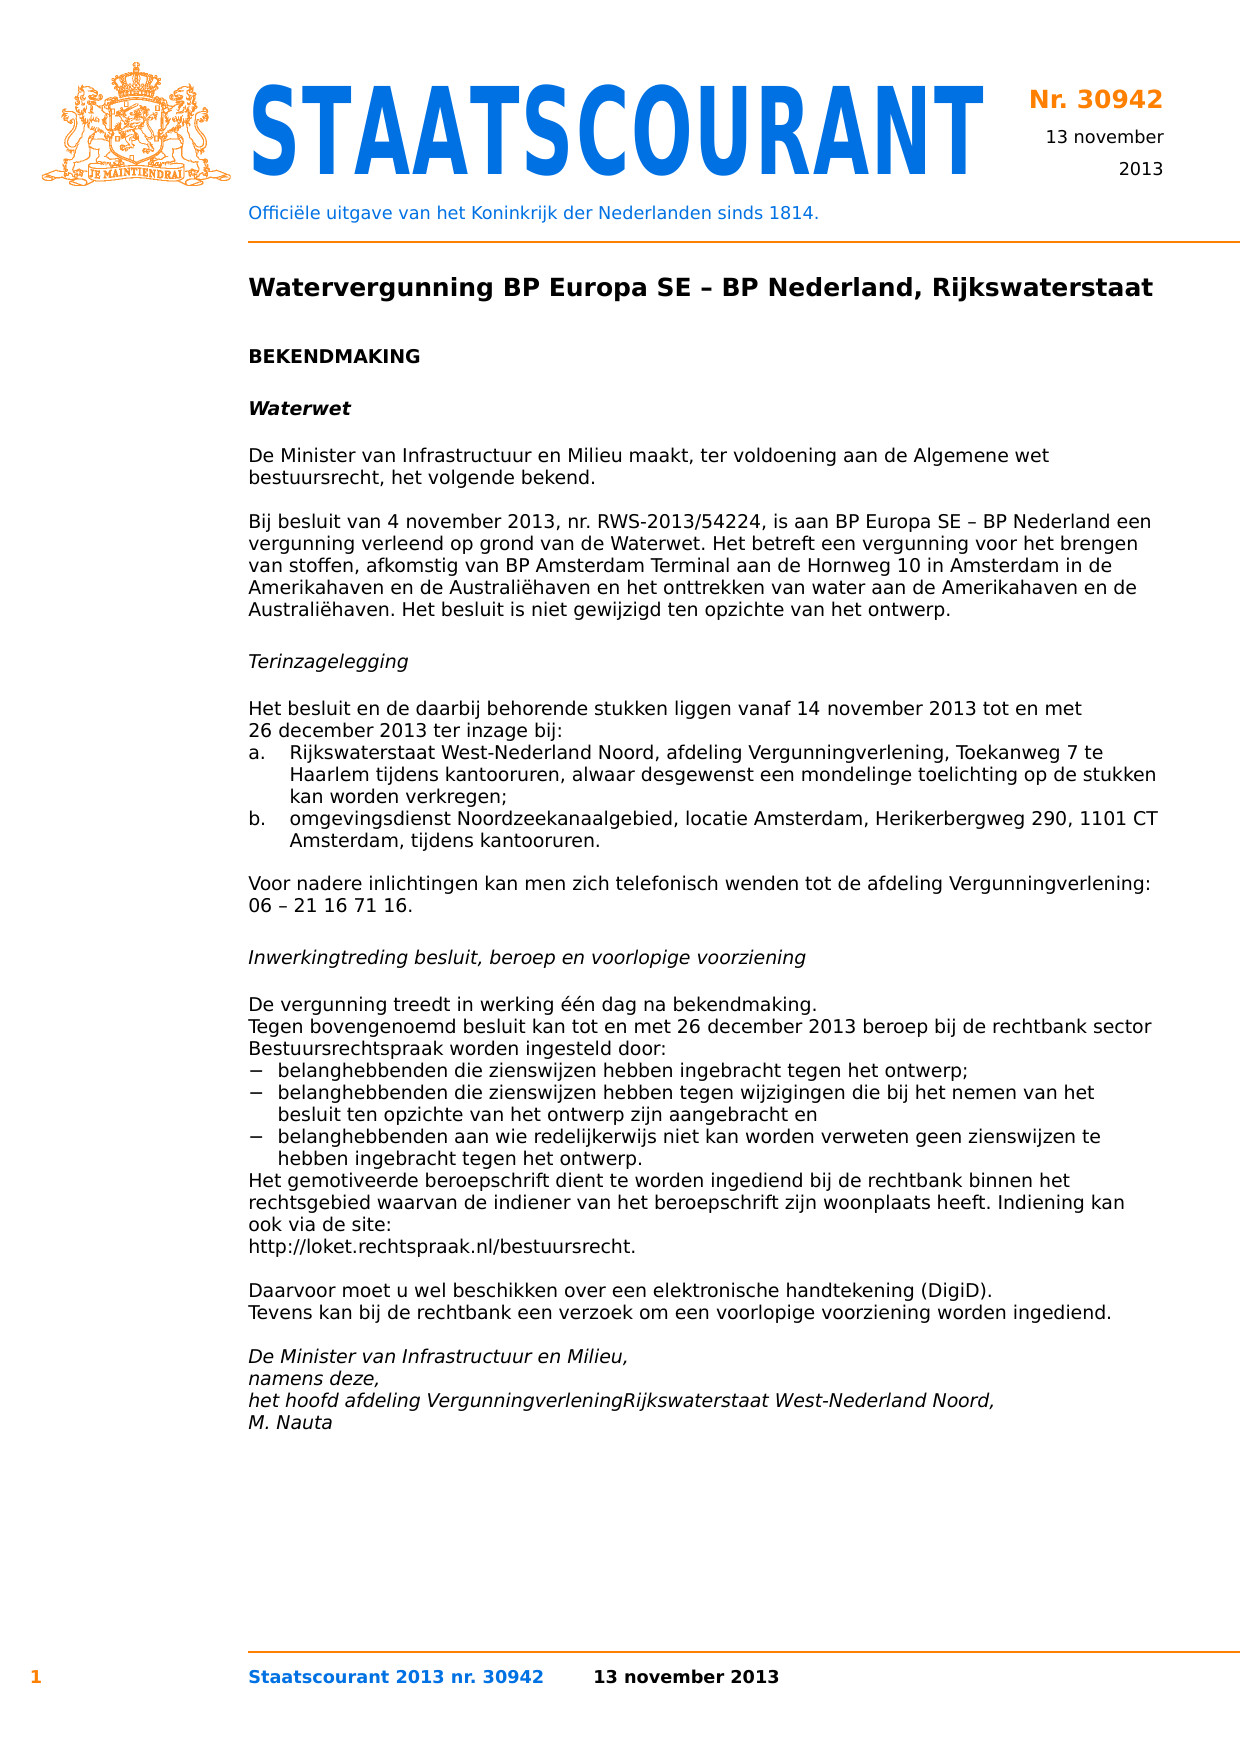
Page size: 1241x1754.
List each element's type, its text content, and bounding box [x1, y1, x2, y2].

text − belanghebbenden die zienswijzen hebben ingebracht tegen het ontwerp; [248, 1060, 1163, 1082]
table_header STAATSCOURANT [248, 62, 998, 203]
subtitle Waterwet [248, 398, 1163, 420]
text http://loket.rechtspraak.nl/bestuursrecht. [248, 1236, 1163, 1258]
text Tegen bovengenoemd besluit kan tot en met 26 december 2013 beroep bij de rechtbank sector Bestuursrechtspraak worden ingesteld door: [248, 1016, 1163, 1060]
text De Minister van Infrastructuur en Milieu, namens deze, het hoofd afdeling VergunningverleningRijkswaterstaat West-Nederland Noord, M. Nauta [248, 1346, 1163, 1434]
subtitle Terinzagelegging [248, 651, 1163, 673]
text b. omgevingsdienst Noordzeekanaalgebied, locatie Amsterdam, Herikerbergweg 290, 1101 CT Amsterdam, tijdens kantooruren. [248, 807, 1163, 851]
text Voor nadere inlichtingen kan men zich telefonisch wenden tot de afdeling Vergunningverlening: 06 – 21 16 71 16. [248, 873, 1163, 917]
picture [41, 62, 231, 186]
subtitle Watervergunning BP Europa SE – BP Nederland, Rijkswaterstaat [248, 273, 1163, 302]
table_cell 13 november [998, 121, 1240, 153]
text Bij besluit van 4 november 2013, nr. RWS-2013/54224, is aan BP Europa SE – BP Nederland een vergunning verleend op grond van de Waterwet. Het betreft een vergunning voor het brengen van stoffen, afkomstig van BP Amsterdam Terminal aan de Hornweg 10 in Amsterdam in de Amerikahaven en de Australiëhaven en het onttrekken van water aan de Amerikahaven en de Australiëhaven. Het besluit is niet gewijzigd ten opzichte van het ontwerp. [248, 511, 1163, 621]
table_header [25, 62, 248, 241]
table_cell Officiële uitgave van het Koninkrijk der Nederlanden sinds 1814. [248, 203, 1240, 241]
text De Minister van Infrastructuur en Milieu maakt, ter voldoening aan de Algemene wet bestuursrecht, het volgende bekend. [248, 445, 1163, 489]
text a. Rijkswaterstaat West-Nederland Noord, afdeling Vergunningverlening, Toekanweg 7 te Haarlem tijdens kantooruren, alwaar desgewenst een mondelinge toelichting op de stukken kan worden verkregen; [248, 742, 1163, 807]
text − belanghebbenden aan wie redelijkerwijs niet kan worden verweten geen zienswijzen te hebben ingebracht tegen het ontwerp. [248, 1126, 1163, 1170]
text Het gemotiveerde beroepschrift dient te worden ingediend bij de rechtbank binnen het rechtsgebied waarvan de indiener van het beroepschrift zijn woonplaats heeft. Indiening kan ook via de site: [248, 1170, 1163, 1236]
table_cell 2013 [998, 153, 1240, 203]
text Het besluit en de daarbij behorende stukken liggen vanaf 14 november 2013 tot en met 26 december 2013 ter inzage bij: [248, 698, 1163, 742]
text De vergunning treedt in werking één dag na bekendmaking. [248, 994, 1163, 1016]
text Tevens kan bij de rechtbank een verzoek om een voorlopige voorziening worden ingediend. [248, 1302, 1163, 1324]
subtitle Inwerkingtreding besluit, beroep en voorlopige voorziening [248, 947, 1163, 969]
text Daarvoor moet u wel beschikken over een elektronische handtekening (DigiD). [248, 1280, 1163, 1302]
table_header Nr. 30942 [998, 62, 1240, 121]
text − belanghebbenden die zienswijzen hebben tegen wijzigingen die bij het nemen van het besluit ten opzichte van het ontwerp zijn aangebracht en [248, 1082, 1163, 1126]
subtitle BEKENDMAKING [248, 346, 1163, 368]
